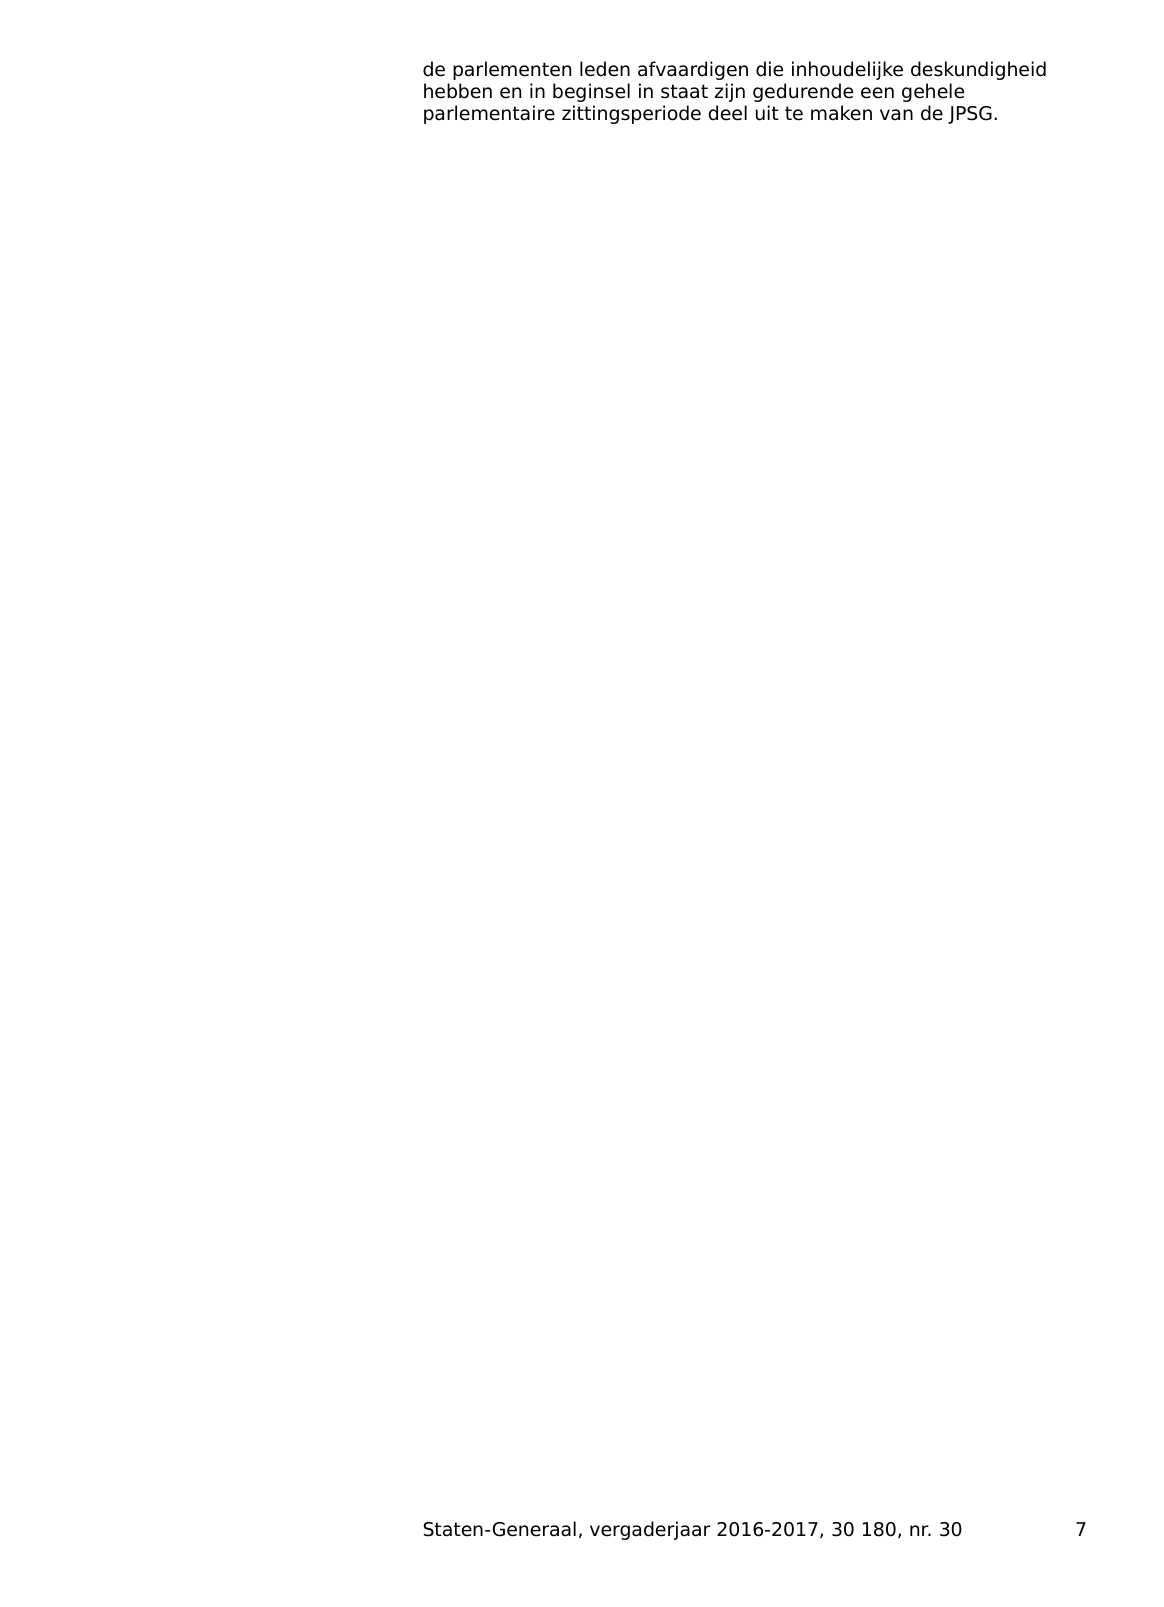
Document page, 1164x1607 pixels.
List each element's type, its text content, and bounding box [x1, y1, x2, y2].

text de parlementen leden afvaardigen die inhoudelijke deskundigheid hebben en in beginsel in staat zijn gedurende een gehele parlementaire zittingsperiode deel uit te maken van de JPSG. [422, 59, 1087, 125]
